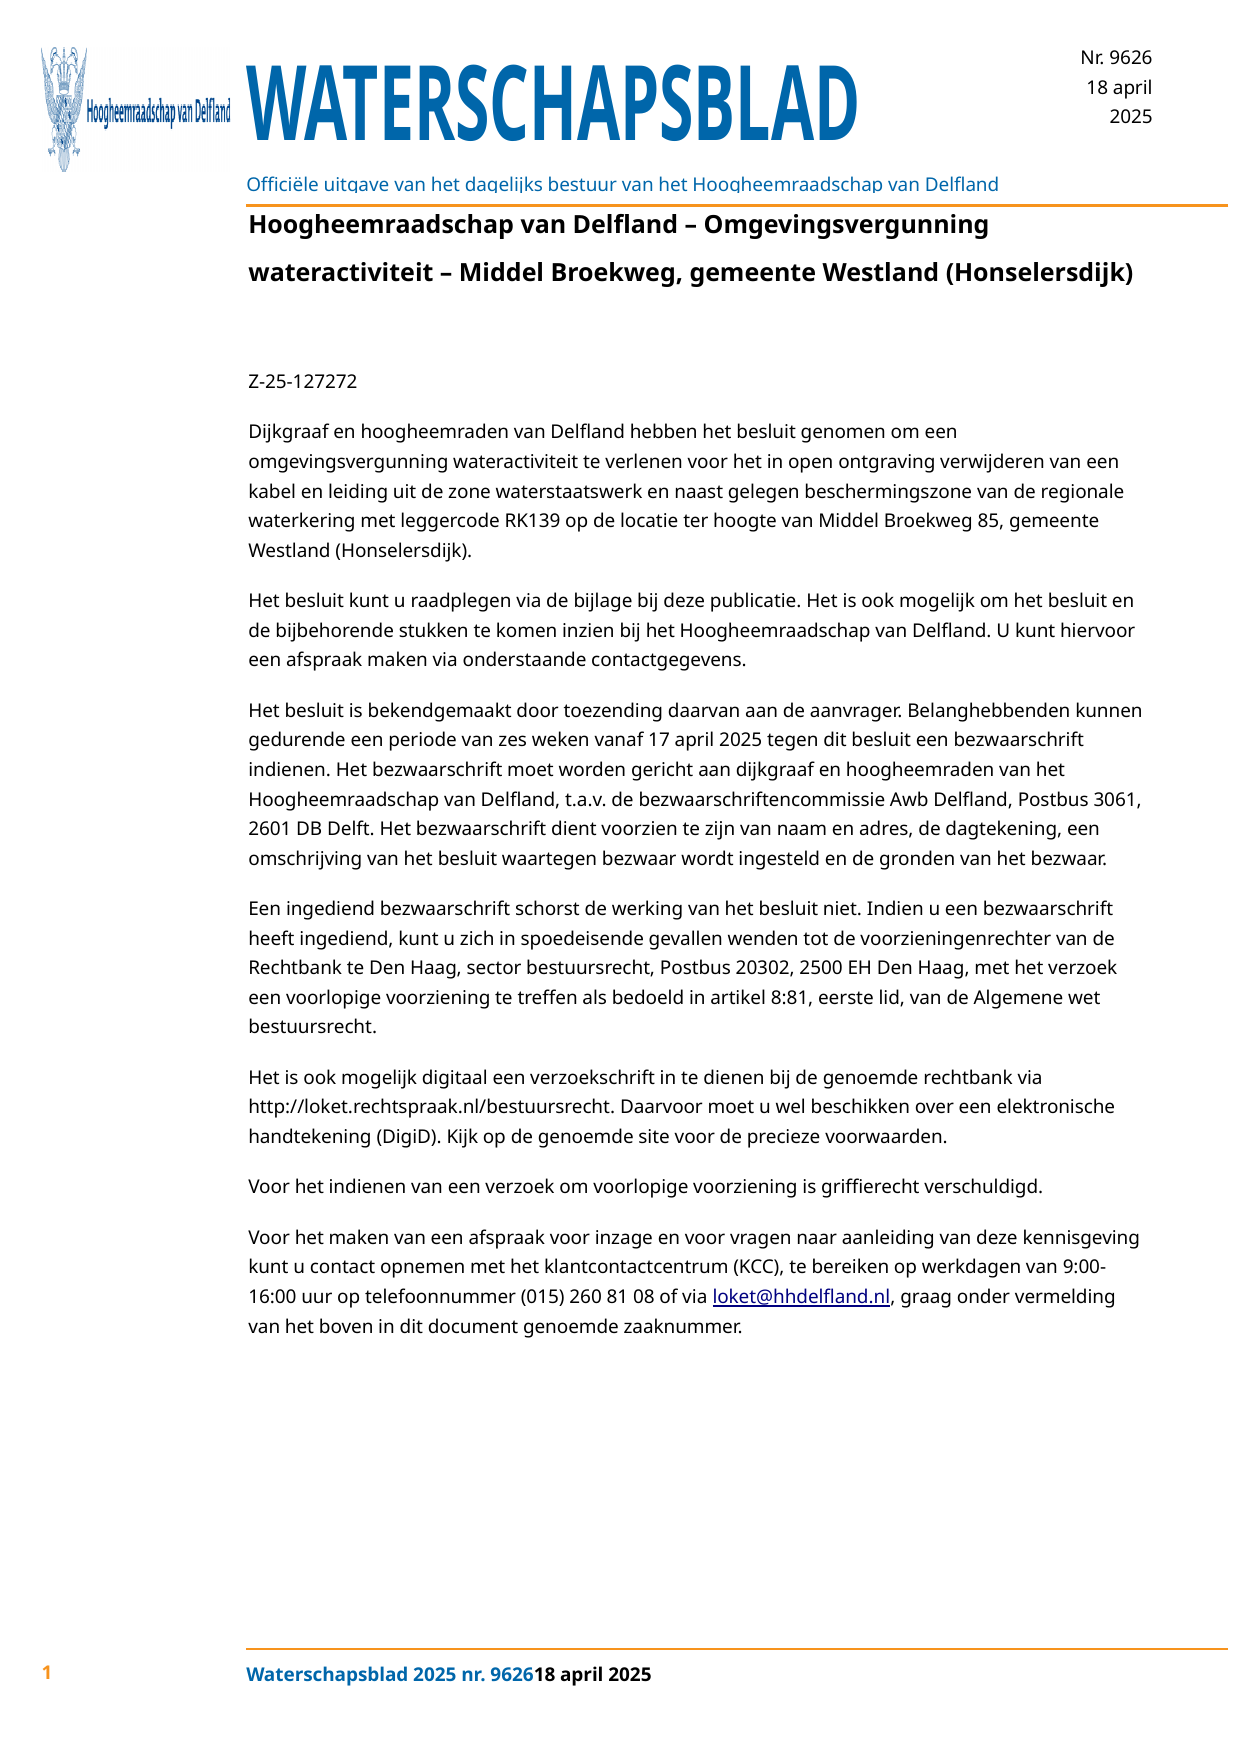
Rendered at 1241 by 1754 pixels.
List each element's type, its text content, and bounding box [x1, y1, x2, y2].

text Hoogheemraadschap van Delfland – Omgevingsvergunning wateractiviteit – Middel Broekweg, gemeente Westland (Honselersdijk) [248, 207, 1152, 288]
text Z-25-127272 [248, 368, 1152, 394]
text Dijkgraaf en hoogheemraden van Delfland hebben het besluit genomen om een omgevingsvergunning wateractiviteit te verlenen voor het in open ontgraving verwijderen van een kabel en leiding uit de zone waterstaatswerk en naast gelegen beschermingszone van de regionale waterkering met leggercode RK139 op de locatie ter hoogte van Middel Broekweg 85, gemeente Westland (Honselersdijk). [248, 419, 1152, 563]
text Voor het maken van een afspraak voor inzage en voor vragen naar aanleiding van deze kennisgeving kunt u contact opnemen met het klantcontactcentrum (KCC), te bereiken op werkdagen van 9:00-16:00 uur op telefoonnummer (015) 260 81 08 of via loket@hhdelfland.nl, graag onder vermelding van het boven in dit document genoemde zaaknummer. [248, 1224, 1152, 1339]
picture [41, 47, 231, 172]
text Het is ook mogelijk digitaal een verzoekschrift in te dienen bij de genoemde rechtbank via http://loket.rechtspraak.nl/bestuursrecht. Daarvoor moet u wel beschikken over een elektronische handtekening (DigiD). Kijk op de genoemde site voor de precieze voorwaarden. [248, 1064, 1152, 1149]
text Het besluit is bekendgemaakt door toezending daarvan aan de aanvrager. Belanghebbenden kunnen gedurende een periode van zes weken vanaf 17 april 2025 tegen dit besluit een bezwaarschrift indienen. Het bezwaarschrift moet worden gericht aan dijkgraaf en hoogheemraden van het Hoogheemraadschap van Delfland, t.a.v. de bezwaarschriftencommissie Awb Delfland, Postbus 3061, 2601 DB Delft. Het bezwaarschrift dient voorzien te zijn van naam en adres, de dagtekening, een omschrijving van het besluit waartegen bezwaar wordt ingesteld en de gronden van het bezwaar. [248, 697, 1152, 871]
text Een ingediend bezwaarschrift schorst de werking van het besluit niet. Indien u een bezwaarschrift heeft ingediend, kunt u zich in spoedeisende gevallen wenden tot de voorzieningenrechter van de Rechtbank te Den Haag, sector bestuursrecht, Postbus 20302, 2500 EH Den Haag, met het verzoek een voorlopige voorziening te treffen als bedoeld in artikel 8:81, eerste lid, van de Algemene wet bestuursrecht. [248, 895, 1152, 1039]
text Voor het indienen van een verzoek om voorlopige voorziening is griffierecht verschuldigd. [248, 1174, 1152, 1199]
text Het besluit kunt u raadplegen via de bijlage bij deze publicatie. Het is ook mogelijk om het besluit en de bijbehorende stukken te komen inzien bij het Hoogheemraadschap van Delfland. U kunt hiervoor een afspraak maken via onderstaande contactgegevens. [248, 587, 1152, 672]
